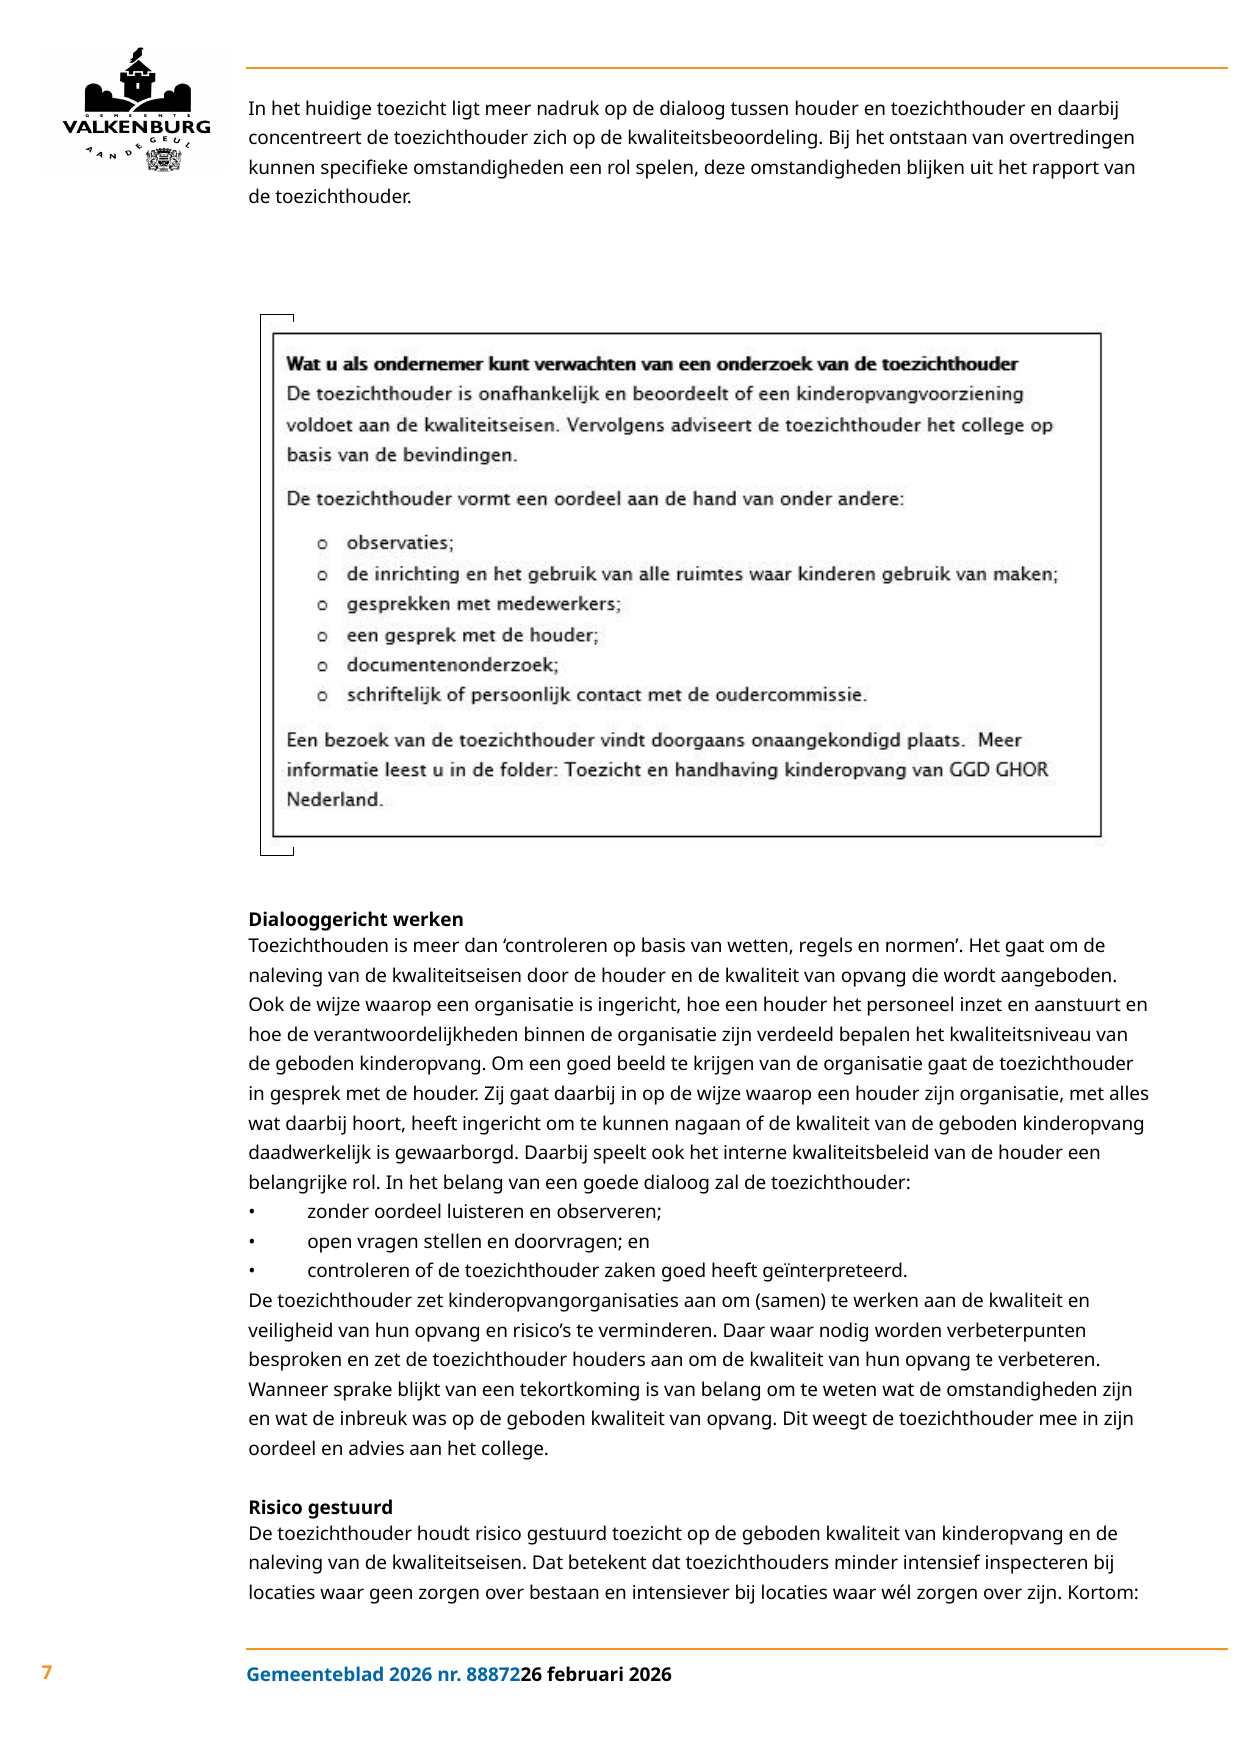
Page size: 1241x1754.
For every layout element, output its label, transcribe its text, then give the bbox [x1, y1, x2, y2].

picture [268, 322, 1113, 847]
text Dialooggericht werken [248, 906, 1152, 932]
text De toezichthouder zet kinderopvangorganisaties aan om (samen) te werken aan de kwaliteit en veiligheid van hun opvang en risico’s te verminderen. Daar waar nodig worden verbeterpunten besproken en zet de toezichthouder houders aan om de kwaliteit van hun opvang te verbeteren. Wanneer sprake blijkt van een tekortkoming is van belang om te weten wat de omstandigheden zijn en wat de inbreuk was op de geboden kwaliteit van opvang. Dit weegt de toezichthouder mee in zijn oordeel en advies aan het college. [248, 1287, 1152, 1461]
text In het huidige toezicht ligt meer nadruk op de dialoog tussen houder en toezichthouder en daarbij concentreert de toezichthouder zich op de kwaliteitsbeoordeling. Bij het ontstaan van overtredingen kunnen specifieke omstandigheden een rol spelen, deze omstandigheden blijken uit het rapport van de toezichthouder. [248, 95, 1152, 209]
text De toezichthouder houdt risico gestuurd toezicht op de geboden kwaliteit van kinderopvang en de naleving van de kwaliteitseisen. Dat betekent dat toezichthouders minder intensief inspecteren bij locaties waar geen zorgen over bestaan en intensiever bij locaties waar wél zorgen over zijn. Kortom: [248, 1520, 1152, 1605]
list controleren of de toezichthouder zaken goed heeft geïnterpreteerd. [248, 1258, 1152, 1283]
list open vragen stellen en doorvragen; en [248, 1228, 1152, 1254]
list zonder oordeel luisteren en observeren; [248, 1198, 1152, 1224]
text Toezichthouden is meer dan ‘controleren op basis van wetten, regels en normen’. Het gaat om de naleving van de kwaliteitseisen door de houder en de kwaliteit van opvang die wordt aangeboden. Ook de wijze waarop een organisatie is ingericht, hoe een houder het personeel inzet en aanstuurt en hoe de verantwoordelijkheden binnen de organisatie zijn verdeeld bepalen het kwaliteitsniveau van de geboden kinderopvang. Om een goed beeld te krijgen van de organisatie gaat de toezichthouder in gesprek met de houder. Zij gaat daarbij in op de wijze waarop een houder zijn organisatie, met alles wat daarbij hoort, heeft ingericht om te kunnen nagaan of de kwaliteit van de geboden kinderopvang daadwerkelijk is gewaarborgd. Daarbij speelt ook het interne kwaliteitsbeleid van de houder een belangrijke rol. In het belang van een goede dialoog zal de toezichthouder: [248, 932, 1152, 1194]
text Risico gestuurd [248, 1494, 1152, 1520]
picture [41, 47, 231, 172]
